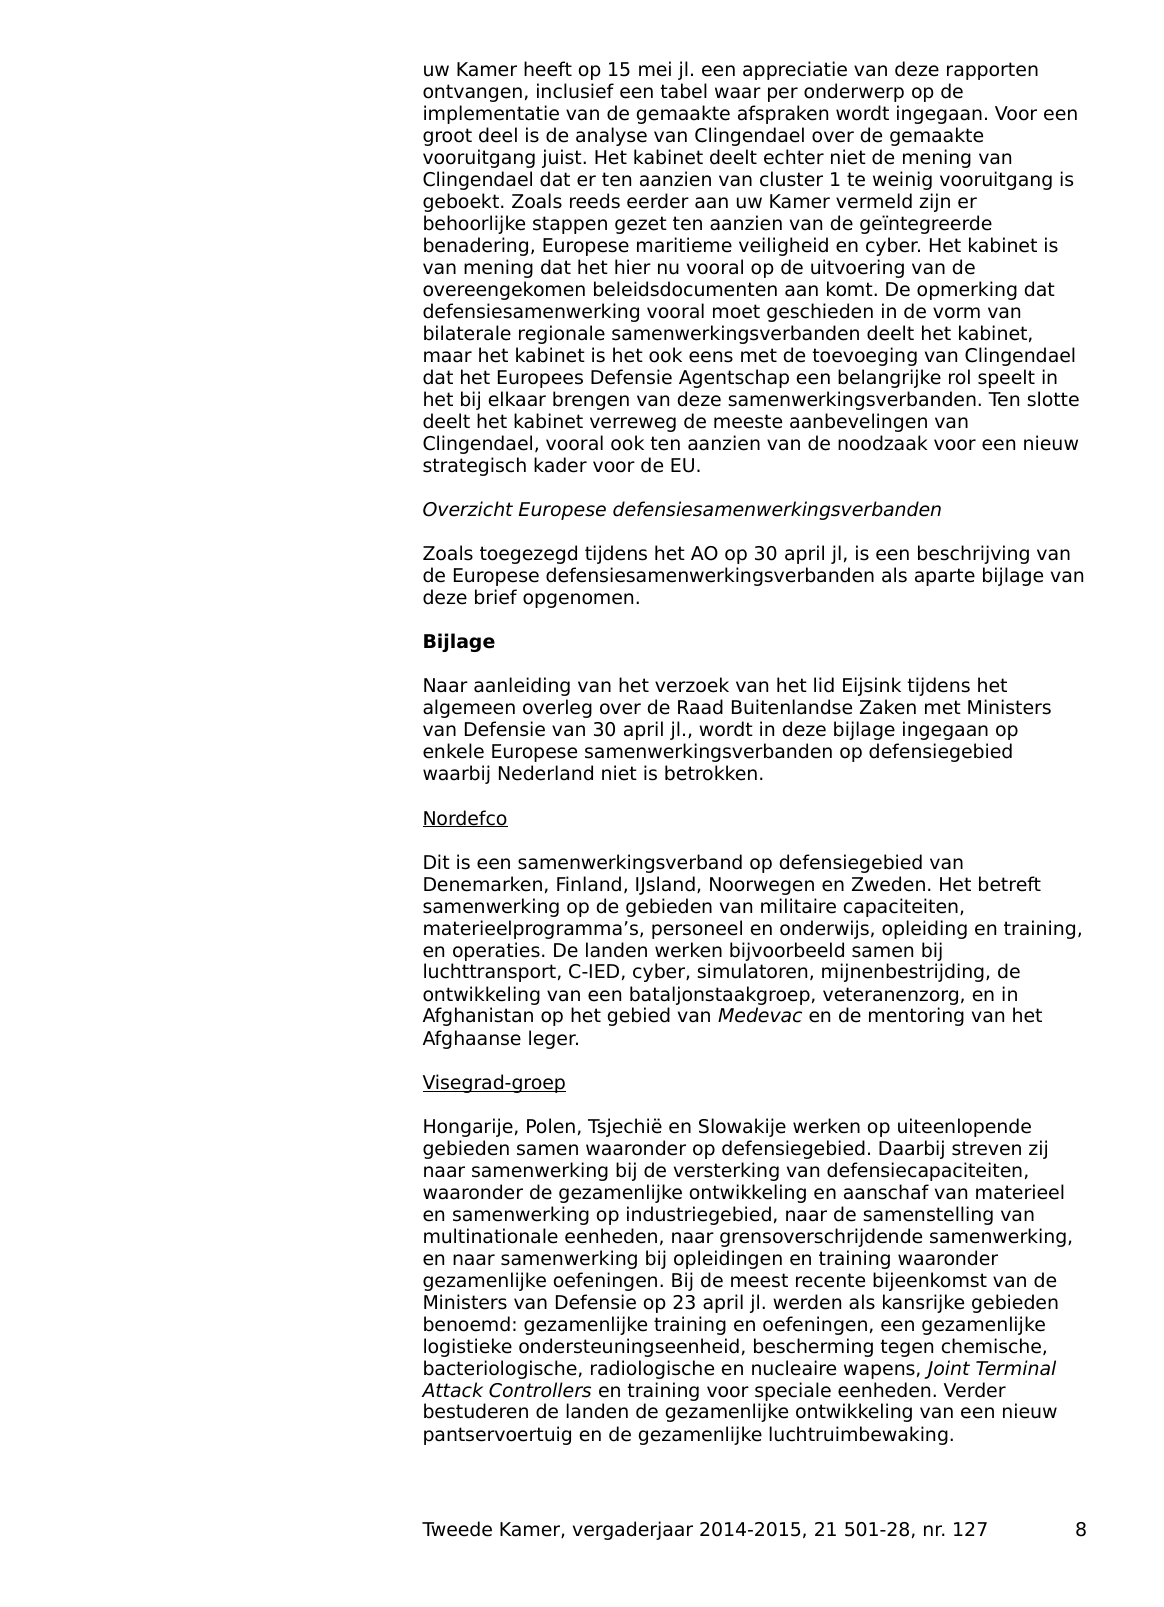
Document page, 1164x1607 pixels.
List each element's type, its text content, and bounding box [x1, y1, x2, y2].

subtitle Bijlage [422, 631, 1087, 653]
subtitle Overzicht Europese defensiesamenwerkingsverbanden [422, 499, 1087, 521]
text Dit is een samenwerkingsverband op defensiegebied van Denemarken, Finland, IJsland, Noorwegen en Zweden. Het betreft samenwerking op de gebieden van militaire capaciteiten, materieelprogramma’s, personeel en onderwijs, opleiding en training, en operaties. De landen werken bijvoorbeeld samen bij luchttransport, C-IED, cyber, simulatoren, mijnenbestrijding, de ontwikkeling van een bataljonstaakgroep, veteranenzorg, en in Afghanistan op het gebied van Medevac en de mentoring van het Afghaanse leger. [422, 852, 1087, 1049]
text Hongarije, Polen, Tsjechië en Slowakije werken op uiteenlopende gebieden samen waaronder op defensiegebied. Daarbij streven zij naar samenwerking bij de versterking van defensiecapaciteiten, waaronder de gezamenlijke ontwikkeling en aanschaf van materieel en samenwerking op industriegebied, naar de samenstelling van multinationale eenheden, naar grensoverschrijdende samenwerking, en naar samenwerking bij opleidingen en training waaronder gezamenlijke oefeningen. Bij de meest recente bijeenkomst van de Ministers van Defensie op 23 april jl. werden als kansrijke gebieden benoemd: gezamenlijke training en oefeningen, een gezamenlijke logistieke ondersteuningseenheid, bescherming tegen chemische, bacteriologische, radiologische en nucleaire wapens, Joint Terminal Attack Controllers en training voor speciale eenheden. Verder bestuderen de landen de gezamenlijke ontwikkeling van een nieuw pantservoertuig en de gezamenlijke luchtruimbewaking. [422, 1116, 1087, 1445]
subtitle Visegrad-groep [422, 1072, 1087, 1093]
text uw Kamer heeft op 15 mei jl. een appreciatie van deze rapporten ontvangen, inclusief een tabel waar per onderwerp op de implementatie van de gemaakte afspraken wordt ingegaan. Voor een groot deel is de analyse van Clingendael over de gemaakte vooruitgang juist. Het kabinet deelt echter niet de mening van Clingendael dat er ten aanzien van cluster 1 te weinig vooruitgang is geboekt. Zoals reeds eerder aan uw Kamer vermeld zijn er behoorlijke stappen gezet ten aanzien van de geïntegreerde benadering, Europese maritieme veiligheid en cyber. Het kabinet is van mening dat het hier nu vooral op de uitvoering van de overeengekomen beleidsdocumenten aan komt. De opmerking dat defensiesamenwerking vooral moet geschieden in de vorm van bilaterale regionale samenwerkingsverbanden deelt het kabinet, maar het kabinet is het ook eens met de toevoeging van Clingendael dat het Europees Defensie Agentschap een belangrijke rol speelt in het bij elkaar brengen van deze samenwerkingsverbanden. Ten slotte deelt het kabinet verreweg de meeste aanbevelingen van Clingendael, vooral ook ten aanzien van de noodzaak voor een nieuw strategisch kader voor de EU. [422, 59, 1087, 477]
subtitle Nordefco [422, 807, 1087, 829]
text Zoals toegezegd tijdens het AO op 30 april jl, is een beschrijving van de Europese defensiesamenwerkingsverbanden als aparte bijlage van deze brief opgenomen. [422, 543, 1087, 609]
text Naar aanleiding van het verzoek van het lid Eijsink tijdens het algemeen overleg over de Raad Buitenlandse Zaken met Ministers van Defensie van 30 april jl., wordt in deze bijlage ingegaan op enkele Europese samenwerkingsverbanden op defensiegebied waarbij Nederland niet is betrokken. [422, 675, 1087, 785]
